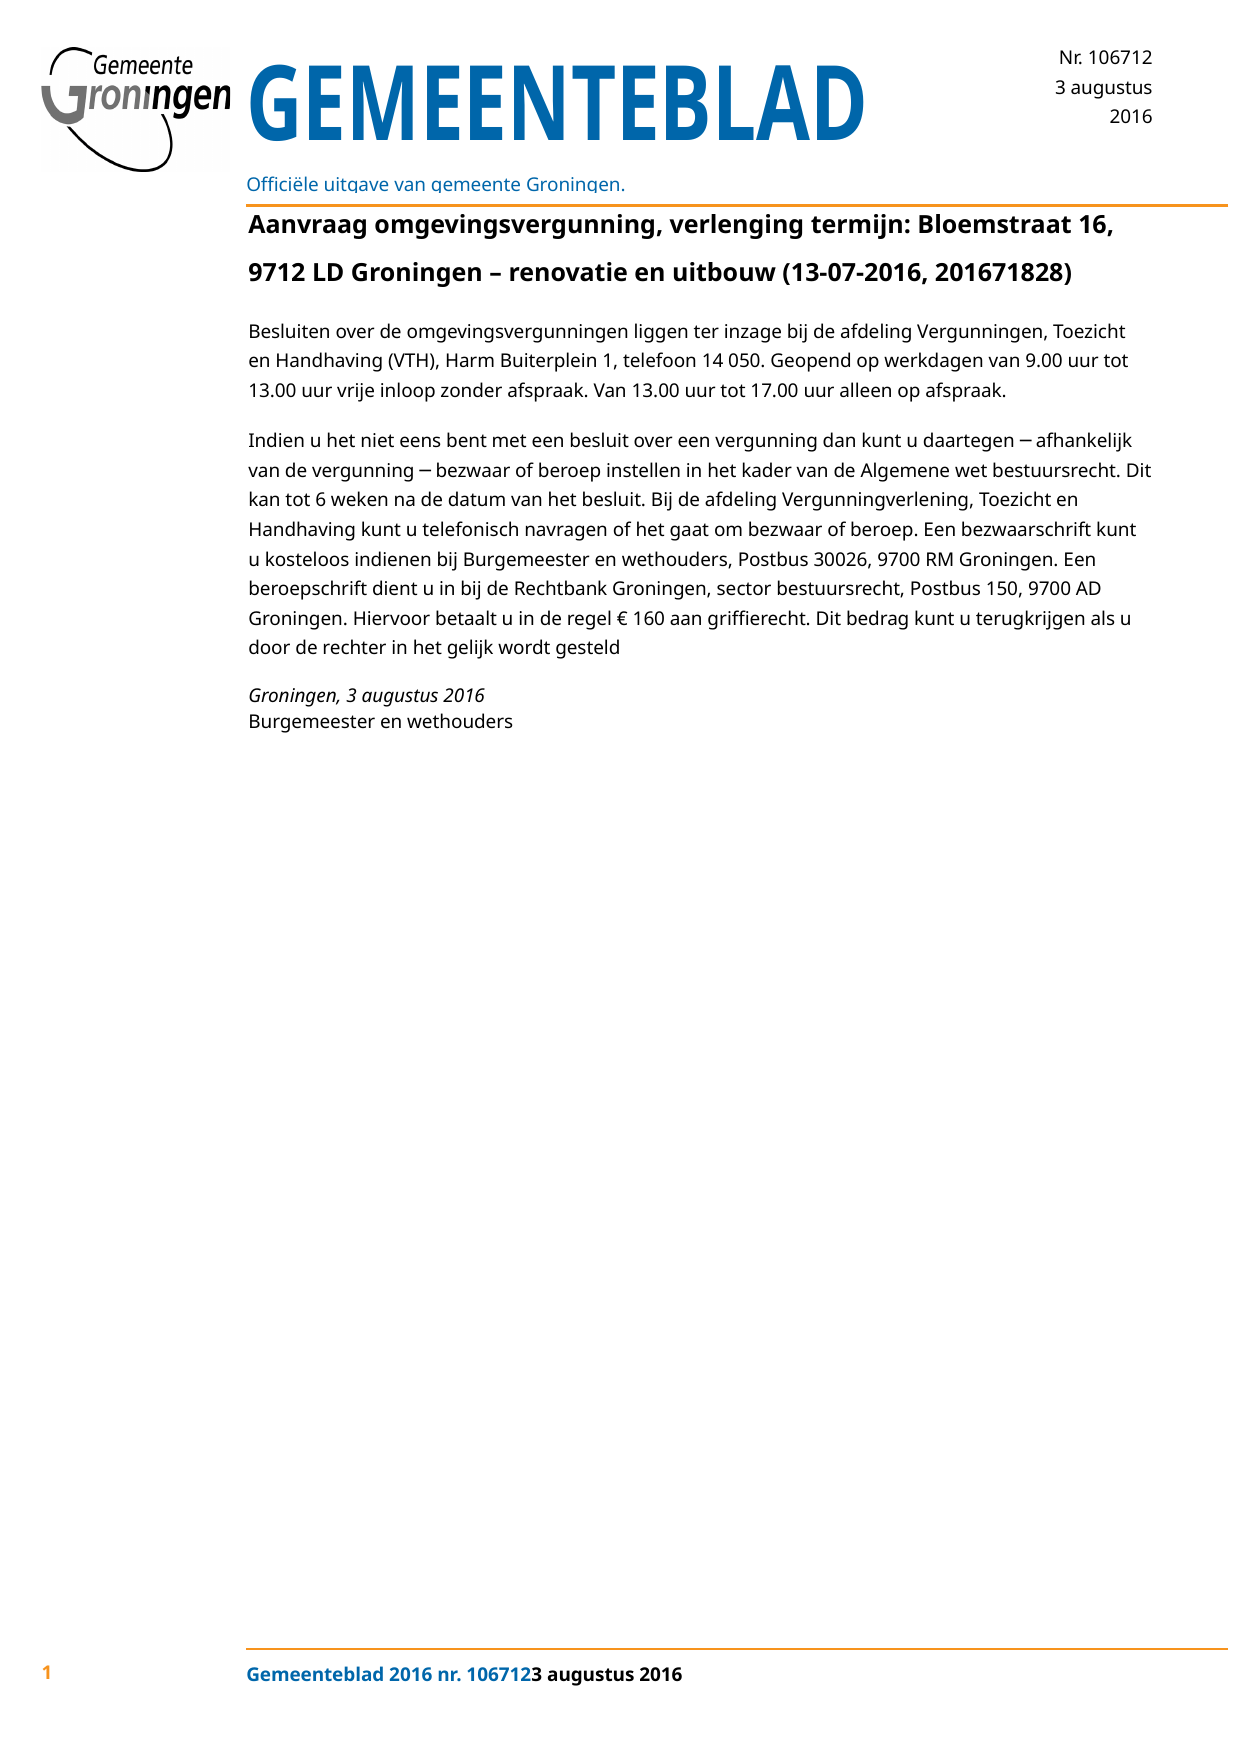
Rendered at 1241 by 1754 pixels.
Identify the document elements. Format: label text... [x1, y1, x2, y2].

text Besluiten over de omgevingsvergunningen liggen ter inzage bij de afdeling Vergunningen, Toezicht en Handhaving (VTH), Harm Buiterplein 1, telefoon 14 050. Geopend op werkdagen van 9.00 uur tot 13.00 uur vrije inloop zonder afspraak. Van 13.00 uur tot 17.00 uur alleen op afspraak. [248, 318, 1152, 403]
text Burgemeester en wethouders [248, 708, 1152, 734]
text Aanvraag omgevingsvergunning, verlenging termijn: Bloemstraat 16, 9712 LD Groningen – renovatie en uitbouw (13-07-2016, 201671828) [248, 207, 1152, 288]
text Indien u het niet eens bent met een besluit over een vergunning dan kunt u daartegen ─ afhankelijk van de vergunning ─ bezwaar of beroep instellen in het kader van de Algemene wet bestuursrecht. Dit kan tot 6 weken na de datum van het besluit. Bij de afdeling Vergunningverlening, Toezicht en Handhaving kunt u telefonisch navragen of het gaat om bezwaar of beroep. Een bezwaarschrift kunt u kosteloos indienen bij Burgemeester en wethouders, Postbus 30026, 9700 RM Groningen. Een beroepschrift dient u in bij de Rechtbank Groningen, sector bestuursrecht, Postbus 150, 9700 AD Groningen. Hiervoor betaalt u in de regel € 160 aan griffierecht. Dit bedrag kunt u terugkrijgen als u door de rechter in het gelijk wordt gesteld [248, 427, 1152, 660]
text Groningen, 3 augustus 2016 [248, 682, 1152, 708]
picture [41, 47, 231, 172]
